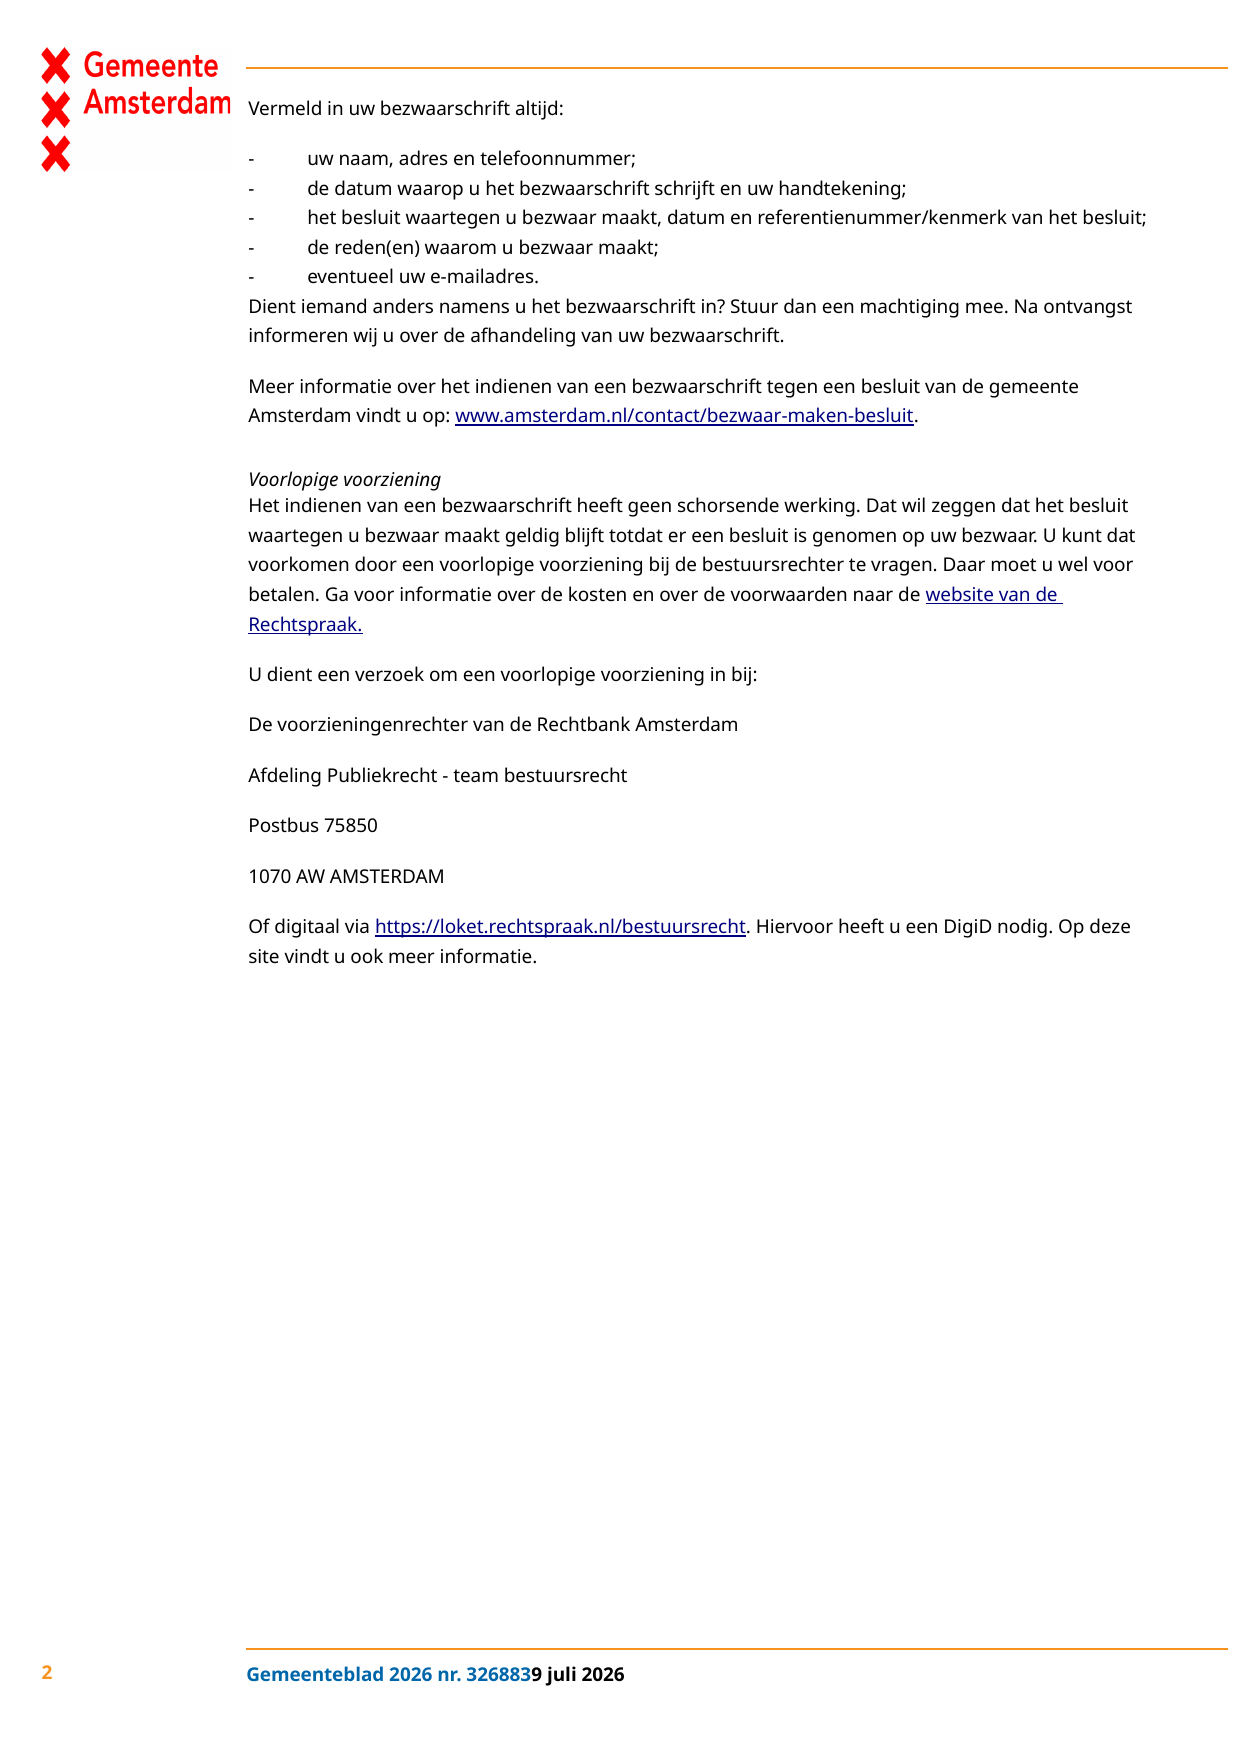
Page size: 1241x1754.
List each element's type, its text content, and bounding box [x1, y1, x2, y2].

text Meer informatie over het indienen van een bezwaarschrift tegen een besluit van de gemeente Amsterdam vindt u op: www.amsterdam.nl/contact/bezwaar-maken-besluit. [248, 373, 1152, 428]
list de reden(en) waarom u bezwaar maakt; [248, 234, 1152, 260]
text De voorzieningenrechter van de Rechtbank Amsterdam [248, 712, 1152, 737]
text Het indienen van een bezwaarschrift heeft geen schorsende werking. Dat wil zeggen dat het besluit waartegen u bezwaar maakt geldig blijft totdat er een besluit is genomen op uw bezwaar. U kunt dat voorkomen door een voorlopige voorziening bij de bestuursrechter te vragen. Daar moet u wel voor betalen. Ga voor informatie over de kosten en over de voorwaarden naar de website van de Rechtspraak. [248, 492, 1152, 636]
text Voorlopige voorziening [248, 467, 1152, 492]
list uw naam, adres en telefoonnummer; [248, 145, 1152, 171]
text Afdeling Publiekrecht - team bestuursrecht [248, 762, 1152, 788]
picture [41, 47, 231, 172]
list het besluit waartegen u bezwaar maakt, datum en referentienummer/kenmerk van het besluit; [248, 204, 1152, 230]
text Postbus 75850 [248, 812, 1152, 838]
text Dient iemand anders namens u het bezwaarschrift in? Stuur dan een machtiging mee. Na ontvangst informeren wij u over de afhandeling van uw bezwaarschrift. [248, 293, 1152, 348]
text U dient een verzoek om een voorlopige voorziening in bij: [248, 661, 1152, 687]
text Vermeld in uw bezwaarschrift altijd: [248, 95, 1152, 121]
text 1070 AW AMSTERDAM [248, 863, 1152, 888]
list de datum waarop u het bezwaarschrift schrijft en uw handtekening; [248, 175, 1152, 201]
text Of digitaal via https://loket.rechtspraak.nl/bestuursrecht. Hiervoor heeft u een DigiD nodig. Op deze site vindt u ook meer informatie. [248, 913, 1152, 968]
list eventueel uw e-mailadres. [248, 263, 1152, 289]
